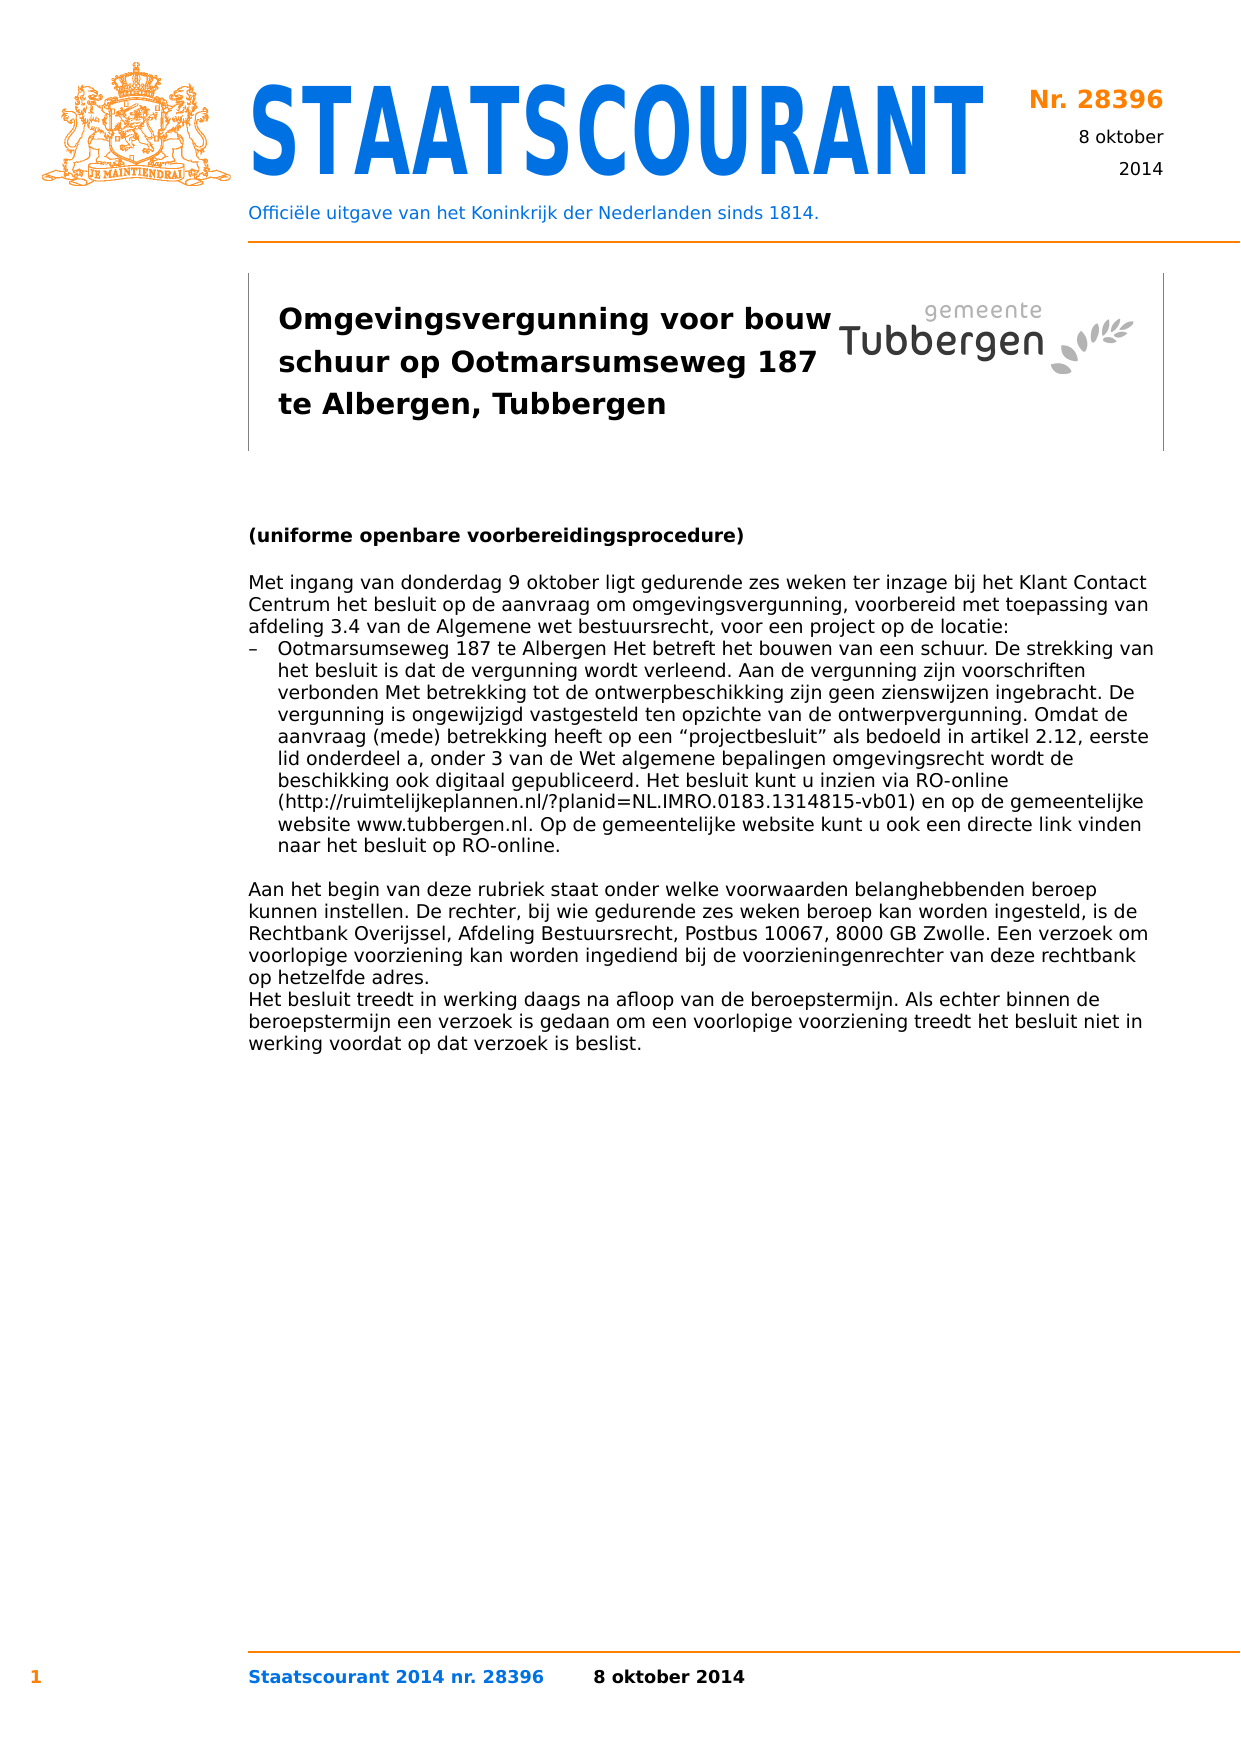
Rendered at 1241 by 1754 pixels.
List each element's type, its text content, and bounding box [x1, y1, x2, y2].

picture [41, 62, 231, 186]
table_header [25, 62, 248, 241]
table_cell Officiële uitgave van het Koninkrijk der Nederlanden sinds 1814. [248, 203, 1240, 241]
text Aan het begin van deze rubriek staat onder welke voorwaarden belanghebbenden beroep kunnen instellen. De rechter, bij wie gedurende zes weken beroep kan worden ingesteld, is de Rechtbank Overijssel, Afdeling Bestuursrecht, Postbus 10067, 8000 GB Zwolle. Een verzoek om voorlopige voorziening kan worden ingediend bij de voorzieningenrechter van deze rechtbank op hetzelfde adres. [248, 879, 1163, 989]
text – Ootmarsumseweg 187 te Albergen Het betreft het bouwen van een schuur. De strekking van het besluit is dat de vergunning wordt verleend. Aan de vergunning zijn voorschriften verbonden Met betrekking tot de ontwerpbeschikking zijn geen zienswijzen ingebracht. De vergunning is ongewijzigd vastgesteld ten opzichte van de ontwerpvergunning. Omdat de aanvraag (mede) betrekking heeft op een “projectbesluit” als bedoeld in artikel 2.12, eerste lid onderdeel a, onder 3 van de Wet algemene bepalingen omgevingsrecht wordt de beschikking ook digitaal gepubliceerd. Het besluit kunt u inzien via RO-online (http://ruimtelijkeplannen.nl/?planid=NL.IMRO.0183.1314815-vb01) en op de gemeentelijke website www.tubbergen.nl. Op de gemeentelijke website kunt u ook een directe link vinden naar het besluit op RO-online. [248, 638, 1163, 857]
table_header STAATSCOURANT [248, 62, 998, 203]
text Met ingang van donderdag 9 oktober ligt gedurende zes weken ter inzage bij het Klant Contact Centrum het besluit op de aanvraag om omgevingsvergunning, voorbereid met toepassing van afdeling 3.4 van de Algemene wet bestuursrecht, voor een project op de locatie: [248, 572, 1163, 638]
table_cell 2014 [998, 153, 1240, 203]
table_header Nr. 28396 [998, 62, 1240, 121]
table_cell 8 oktober [998, 121, 1240, 153]
subtitle (uniforme openbare voorbereidingsprocedure) [248, 525, 1163, 547]
subtitle Omgevingsvergunning voor bouw schuur op Ootmarsumseweg 187 te Albergen, Tubbergen [249, 273, 1163, 451]
text Het besluit treedt in werking daags na afloop van de beroepstermijn. Als echter binnen de beroepstermijn een verzoek is gedaan om een voorlopige voorziening treedt het besluit niet in werking voordat op dat verzoek is beslist. [248, 989, 1163, 1055]
picture [838, 302, 1134, 374]
